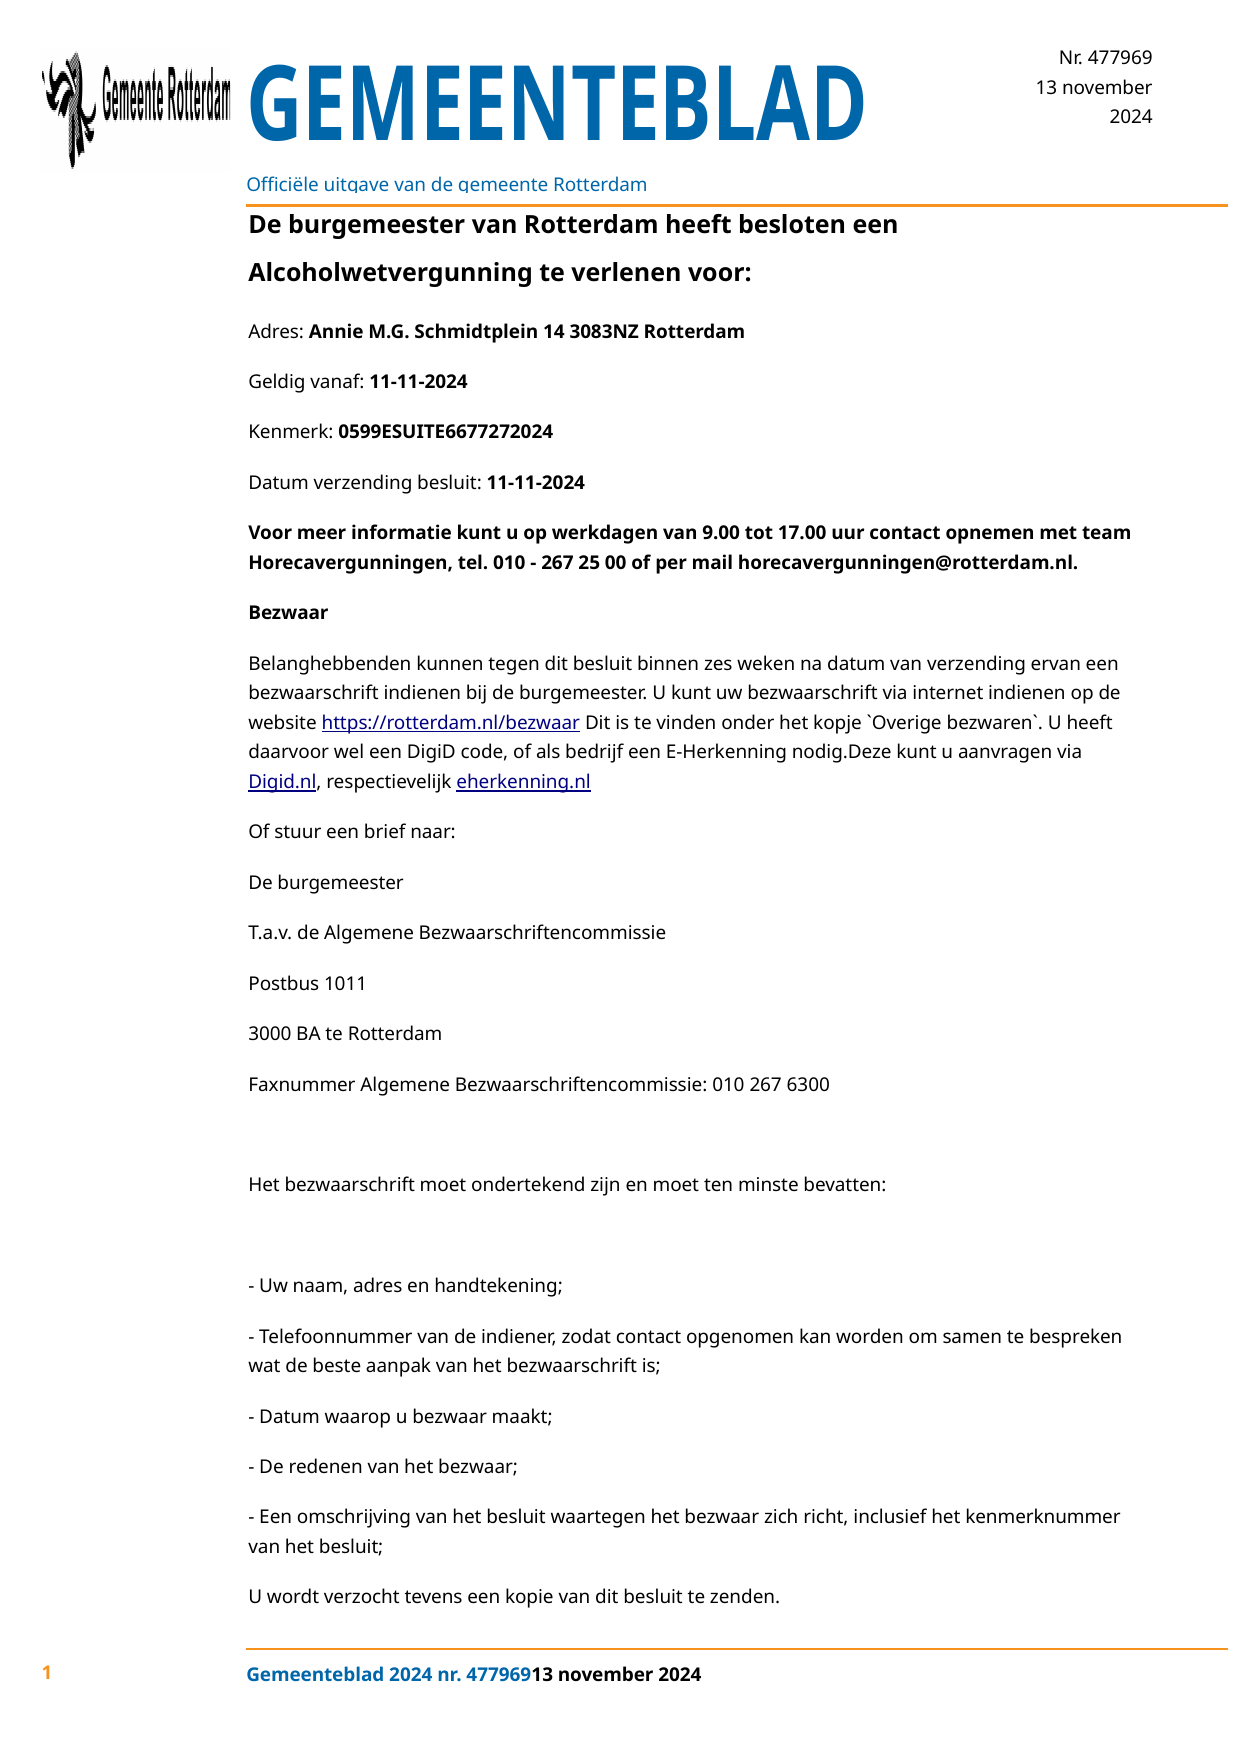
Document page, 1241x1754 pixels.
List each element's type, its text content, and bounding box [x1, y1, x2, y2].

text - Uw naam, adres en handtekening; [248, 1272, 1152, 1298]
text - Een omschrijving van het besluit waartegen het bezwaar zich richt, inclusief het kenmerknummer van het besluit; [248, 1504, 1152, 1559]
text Voor meer informatie kunt u op werkdagen van 9.00 tot 17.00 uur contact opnemen met team Horecavergunningen, tel. 010 - 267 25 00 of per mail horecavergunningen@rotterdam.nl. [248, 519, 1152, 575]
text Geldig vanaf: 11-11-2024 [248, 368, 1152, 394]
text Adres: Annie M.G. Schmidtplein 14 3083NZ Rotterdam [248, 318, 1152, 344]
picture [41, 47, 231, 172]
text - Datum waarop u bezwaar maakt; [248, 1403, 1152, 1429]
text Of stuur een brief naar: [248, 819, 1152, 844]
text Bezwaar [248, 599, 1152, 625]
text De burgemeester van Rotterdam heeft besloten een Alcoholwetvergunning te verlenen voor: [248, 207, 1152, 288]
text - Telefoonnummer van de indiener, zodat contact opgenomen kan worden om samen te bespreken wat de beste aanpak van het bezwaarschrift is; [248, 1323, 1152, 1378]
text T.a.v. de Algemene Bezwaarschriftencommissie [248, 919, 1152, 945]
text U wordt verzocht tevens een kopie van dit besluit te zenden. [248, 1584, 1152, 1609]
text Faxnummer Algemene Bezwaarschriftencommissie: 010 267 6300 [248, 1071, 1152, 1097]
text 3000 BA te Rotterdam [248, 1020, 1152, 1046]
text Postbus 1011 [248, 970, 1152, 996]
text - De redenen van het bezwaar; [248, 1453, 1152, 1479]
text Datum verzending besluit: 11-11-2024 [248, 469, 1152, 495]
text Belanghebbenden kunnen tegen dit besluit binnen zes weken na datum van verzending ervan een bezwaarschrift indienen bij de burgemeester. U kunt uw bezwaarschrift via internet indienen op de website https://rotterdam.nl/bezwaar Dit is te vinden onder het kopje `Overige bezwaren`. U heeft daarvoor wel een DigiD code, of als bedrijf een E-Herkenning nodig.Deze kunt u aanvragen via Digid.nl, respectievelijk eherkenning.nl [248, 650, 1152, 794]
text De burgemeester [248, 869, 1152, 895]
text Het bezwaarschrift moet ondertekend zijn en moet ten minste bevatten: [248, 1172, 1152, 1197]
text Kenmerk: 0599ESUITE6677272024 [248, 419, 1152, 444]
